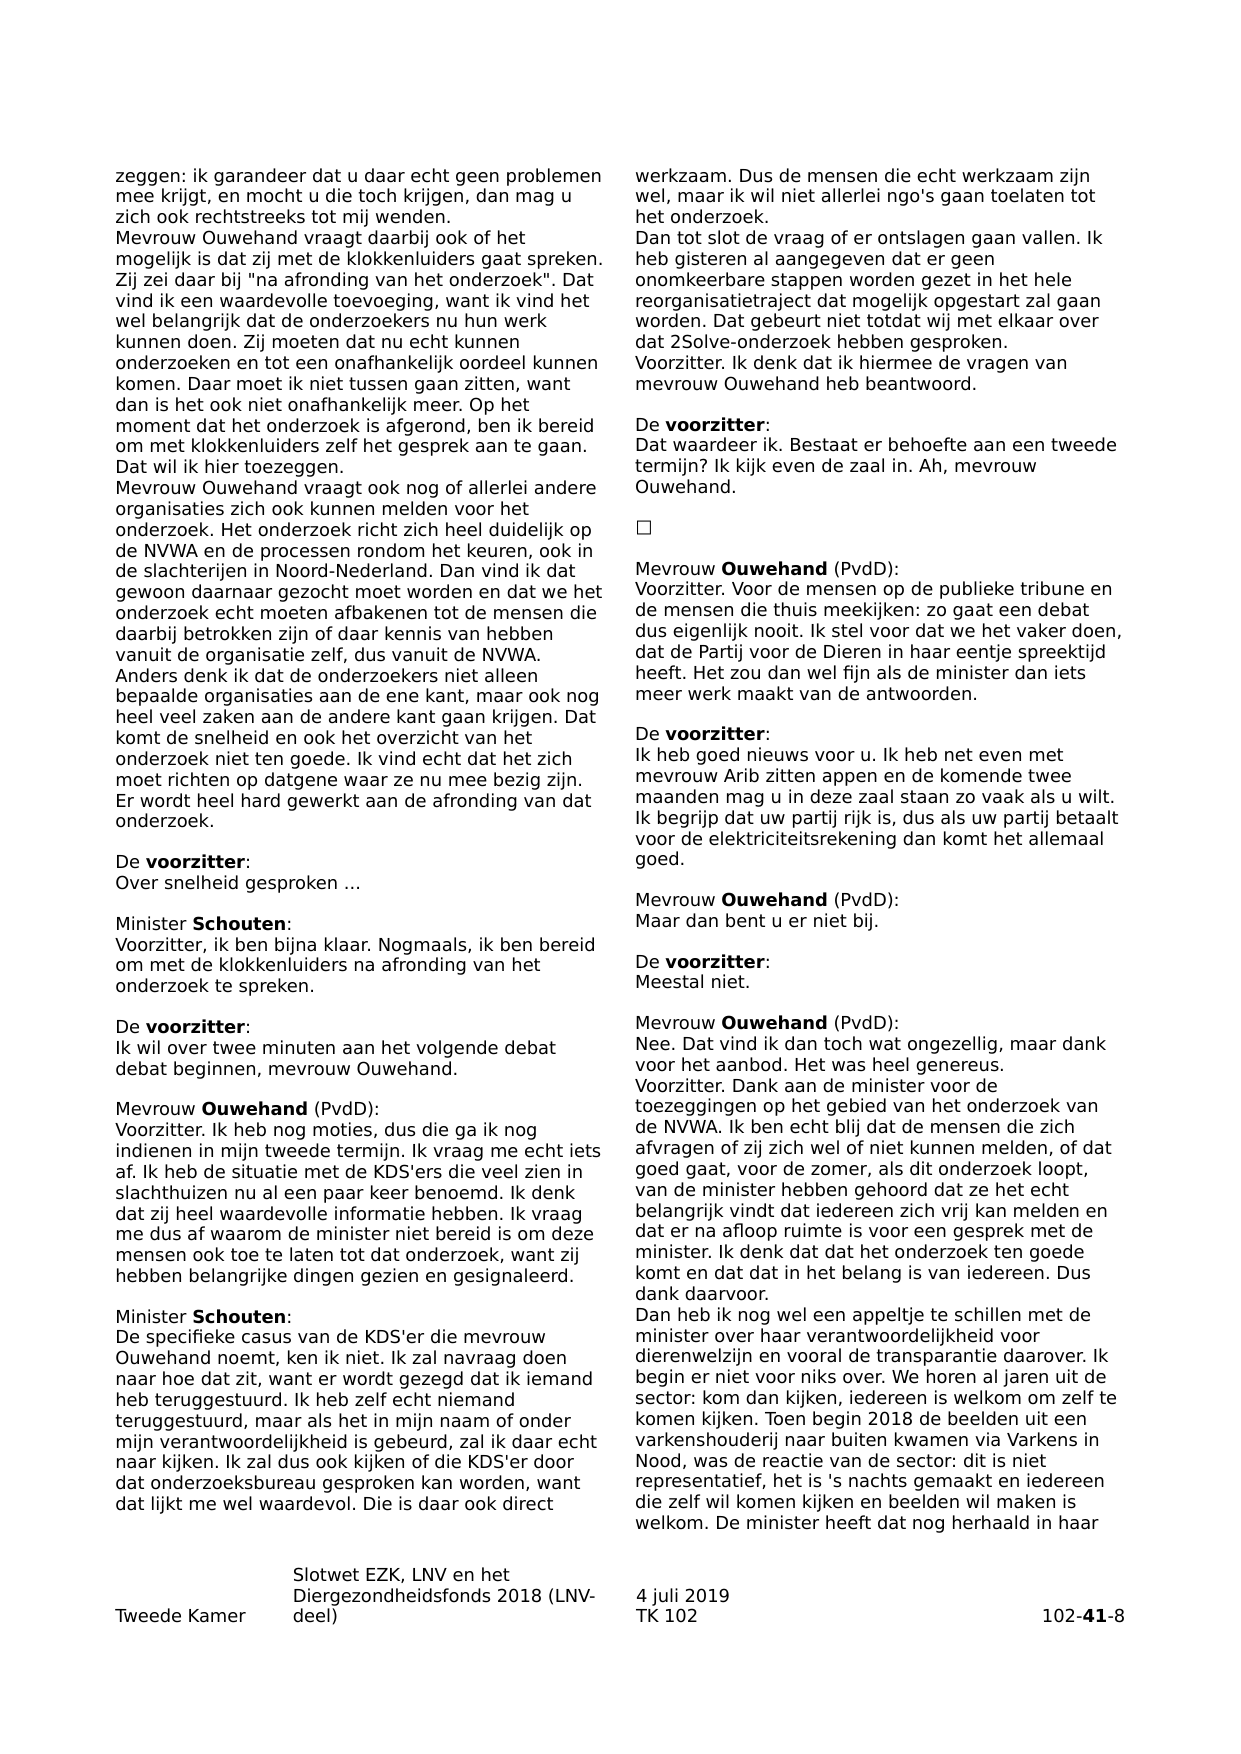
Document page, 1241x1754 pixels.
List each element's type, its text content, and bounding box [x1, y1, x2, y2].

text De voorzitter: [635, 951, 1125, 972]
text Over snelheid gesproken ... [115, 873, 605, 893]
text Mevrouw Ouwehand (PvdD): [635, 1013, 1125, 1034]
text Minister Schouten: [115, 913, 605, 934]
text Mevrouw Ouwehand (PvdD): [635, 890, 1125, 911]
text Nee. Dat vind ik dan toch wat ongezellig, maar dank voor het aanbod. Het was heel genereus. [635, 1034, 1125, 1075]
text Dan tot slot de vraag of er ontslagen gaan vallen. Ik heb gisteren al aangegeven dat er geen onomkeerbare stappen worden gezet in het hele reorganisatietraject dat mogelijk opgestart zal gaan worden. Dat gebeurt niet totdat wij met elkaar over dat 2Solve-onderzoek hebben gesproken. [635, 228, 1125, 353]
text De voorzitter: [635, 724, 1125, 745]
text Ik wil over twee minuten aan het volgende debat debat beginnen, mevrouw Ouwehand. [115, 1037, 605, 1079]
text Voorzitter. Voor de mensen op de publieke tribune en de mensen die thuis meekijken: zo gaat een debat dus eigenlijk nooit. Ik stel voor dat we het vaker doen, dat de Partij voor de Dieren in haar eentje spreektijd heeft. Het zou dan wel fijn als de minister dan iets meer werk maakt van de antwoorden. [635, 579, 1125, 704]
text werkzaam. Dus de mensen die echt werkzaam zijn wel, maar ik wil niet allerlei ngo's gaan toelaten tot het onderzoek. [635, 165, 1125, 228]
text Mevrouw Ouwehand (PvdD): [635, 558, 1125, 579]
text Mevrouw Ouwehand vraagt ook nog of allerlei andere organisaties zich ook kunnen melden voor het onderzoek. Het onderzoek richt zich heel duidelijk op de NVWA en de processen rondom het keuren, ook in de slachterijen in Noord-Nederland. Dan vind ik dat gewoon daarnaar gezocht moet worden en dat we het onderzoek echt moeten afbakenen tot de mensen die daarbij betrokken zijn of daar kennis van hebben vanuit de organisatie zelf, dus vanuit de NVWA. Anders denk ik dat de onderzoekers niet alleen bepaalde organisaties aan de ene kant, maar ook nog heel veel zaken aan de andere kant gaan krijgen. Dat komt de snelheid en ook het overzicht van het onderzoek niet ten goede. Ik vind echt dat het zich moet richten op datgene waar ze nu mee bezig zijn. Er wordt heel hard gewerkt aan de afronding van dat onderzoek. [115, 478, 605, 832]
text Dat waardeer ik. Bestaat er behoefte aan een tweede termijn? Ik kijk even de zaal in. Ah, mevrouw Ouwehand. [635, 435, 1125, 498]
text Meestal niet. [635, 972, 1125, 993]
text Mevrouw Ouwehand vraagt daarbij ook of het mogelijk is dat zij met de klokkenluiders gaat spreken. Zij zei daar bij "na afronding van het onderzoek". Dat vind ik een waardevolle toevoeging, want ik vind het wel belangrijk dat de onderzoekers nu hun werk kunnen doen. Zij moeten dat nu echt kunnen onderzoeken en tot een onafhankelijk oordeel kunnen komen. Daar moet ik niet tussen gaan zitten, want dan is het ook niet onafhankelijk meer. Op het moment dat het onderzoek is afgerond, ben ik bereid om met klokkenluiders zelf het gesprek aan te gaan. Dat wil ik hier toezeggen. [115, 228, 605, 478]
text ⬜ [635, 518, 1125, 538]
text Ik heb goed nieuws voor u. Ik heb net even met mevrouw Arib zitten appen en de komende twee maanden mag u in deze zaal staan zo vaak als u wilt. Ik begrijp dat uw partij rijk is, dus als uw partij betaalt voor de elektriciteitsrekening dan komt het allemaal goed. [635, 745, 1125, 870]
text Voorzitter. Dank aan de minister voor de toezeggingen op het gebied van het onderzoek van de NVWA. Ik ben echt blij dat de mensen die zich afvragen of zij zich wel of niet kunnen melden, of dat goed gaat, voor de zomer, als dit onderzoek loopt, van de minister hebben gehoord dat ze het echt belangrijk vindt dat iedereen zich vrij kan melden en dat er na afloop ruimte is voor een gesprek met de minister. Ik denk dat dat het onderzoek ten goede komt en dat dat in het belang is van iedereen. Dus dank daarvoor. [635, 1075, 1125, 1304]
text De voorzitter: [635, 414, 1125, 435]
text Dan heb ik nog wel een appeltje te schillen met de minister over haar verantwoordelijkheid voor dierenwelzijn en vooral de transparantie daarover. Ik begin er niet voor niks over. We horen al jaren uit de sector: kom dan kijken, iedereen is welkom om zelf te komen kijken. Toen begin 2018 de beelden uit een varkenshouderij naar buiten kwamen via Varkens in Nood, was de reactie van de sector: dit is niet representatief, het is 's nachts gemaakt en iedereen die zelf wil komen kijken en beelden wil maken is welkom. De minister heeft dat nog herhaald in haar [635, 1304, 1125, 1534]
text Voorzitter. Ik heb nog moties, dus die ga ik nog indienen in mijn tweede termijn. Ik vraag me echt iets af. Ik heb de situatie met de KDS'ers die veel zien in slachthuizen nu al een paar keer benoemd. Ik denk dat zij heel waardevolle informatie hebben. Ik vraag me dus af waarom de minister niet bereid is om deze mensen ook toe te laten tot dat onderzoek, want zij hebben belangrijke dingen gezien en gesignaleerd. [115, 1120, 605, 1287]
text Mevrouw Ouwehand (PvdD): [115, 1099, 605, 1120]
text Minister Schouten: [115, 1307, 605, 1327]
text Voorzitter. Ik denk dat ik hiermee de vragen van mevrouw Ouwehand heb beantwoord. [635, 353, 1125, 394]
text De specifieke casus van de KDS'er die mevrouw Ouwehand noemt, ken ik niet. Ik zal navraag doen naar hoe dat zit, want er wordt gezegd dat ik iemand heb teruggestuurd. Ik heb zelf echt niemand teruggestuurd, maar als het in mijn naam of onder mijn verantwoordelijkheid is gebeurd, zal ik daar echt naar kijken. Ik zal dus ook kijken of die KDS'er door dat onderzoeksbureau gesproken kan worden, want dat lijkt me wel waardevol. Die is daar ook direct [115, 1327, 605, 1515]
text De voorzitter: [115, 852, 605, 873]
text Maar dan bent u er niet bij. [635, 911, 1125, 931]
text De voorzitter: [115, 1017, 605, 1037]
text Voorzitter, ik ben bijna klaar. Nogmaals, ik ben bereid om met de klokkenluiders na afronding van het onderzoek te spreken. [115, 934, 605, 997]
text zeggen: ik garandeer dat u daar echt geen problemen mee krijgt, en mocht u die toch krijgen, dan mag u zich ook rechtstreeks tot mij wenden. [115, 165, 605, 228]
